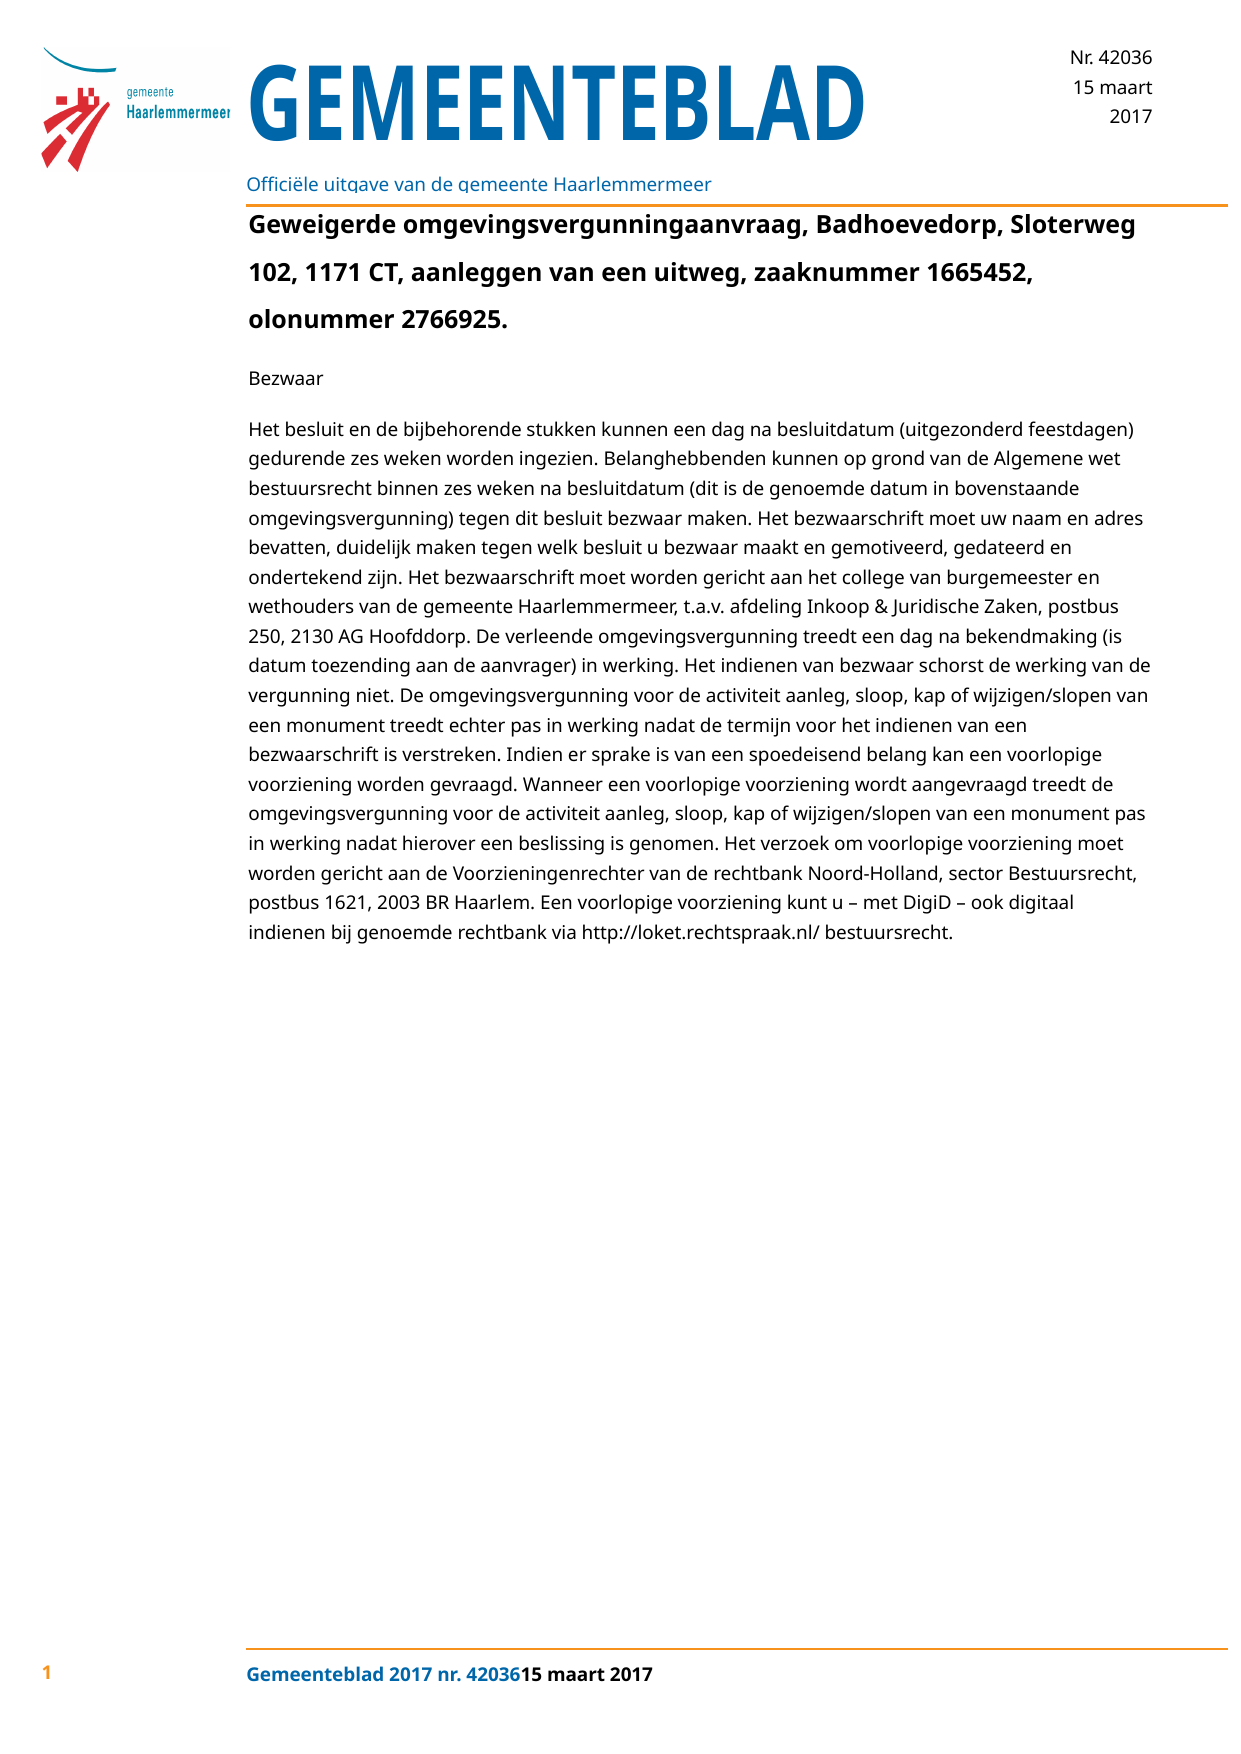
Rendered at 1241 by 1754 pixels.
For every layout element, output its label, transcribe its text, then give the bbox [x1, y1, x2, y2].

text Geweigerde omgevingsvergunningaanvraag, Badhoevedorp, Sloterweg 102, 1171 CT, aanleggen van een uitweg, zaaknummer 1665452, olonummer 2766925. [248, 207, 1152, 336]
picture [41, 47, 231, 172]
text Het besluit en de bijbehorende stukken kunnen een dag na besluitdatum (uitgezonderd feestdagen) gedurende zes weken worden ingezien. Belanghebbenden kunnen op grond van de Algemene wet bestuursrecht binnen zes weken na besluitdatum (dit is de genoemde datum in bovenstaande omgevingsvergunning) tegen dit besluit bezwaar maken. Het bezwaarschrift moet uw naam en adres bevatten, duidelijk maken tegen welk besluit u bezwaar maakt en gemotiveerd, gedateerd en ondertekend zijn. Het bezwaarschrift moet worden gericht aan het college van burgemeester en wethouders van de gemeente Haarlemmermeer, t.a.v. afdeling Inkoop & Juridische Zaken, postbus 250, 2130 AG Hoofddorp. De verleende omgevingsvergunning treedt een dag na bekendmaking (is datum toezending aan de aanvrager) in werking. Het indienen van bezwaar schorst de werking van de vergunning niet. De omgevingsvergunning voor de activiteit aanleg, sloop, kap of wijzigen/slopen van een monument treedt echter pas in werking nadat de termijn voor het indienen van een bezwaarschrift is verstreken. Indien er sprake is van een spoedeisend belang kan een voorlopige voorziening worden gevraagd. Wanneer een voorlopige voorziening wordt aangevraagd treedt de omgevingsvergunning voor de activiteit aanleg, sloop, kap of wijzigen/slopen van een monument pas in werking nadat hierover een beslissing is genomen. Het verzoek om voorlopige voorziening moet worden gericht aan de Voorzieningenrechter van de rechtbank Noord-Holland, sector Bestuursrecht, postbus 1621, 2003 BR Haarlem. Een voorlopige voorziening kunt u – met DigiD – ook digitaal indienen bij genoemde rechtbank via http://loket.rechtspraak.nl/ bestuursrecht. [248, 416, 1152, 944]
text Bezwaar [248, 366, 1152, 391]
